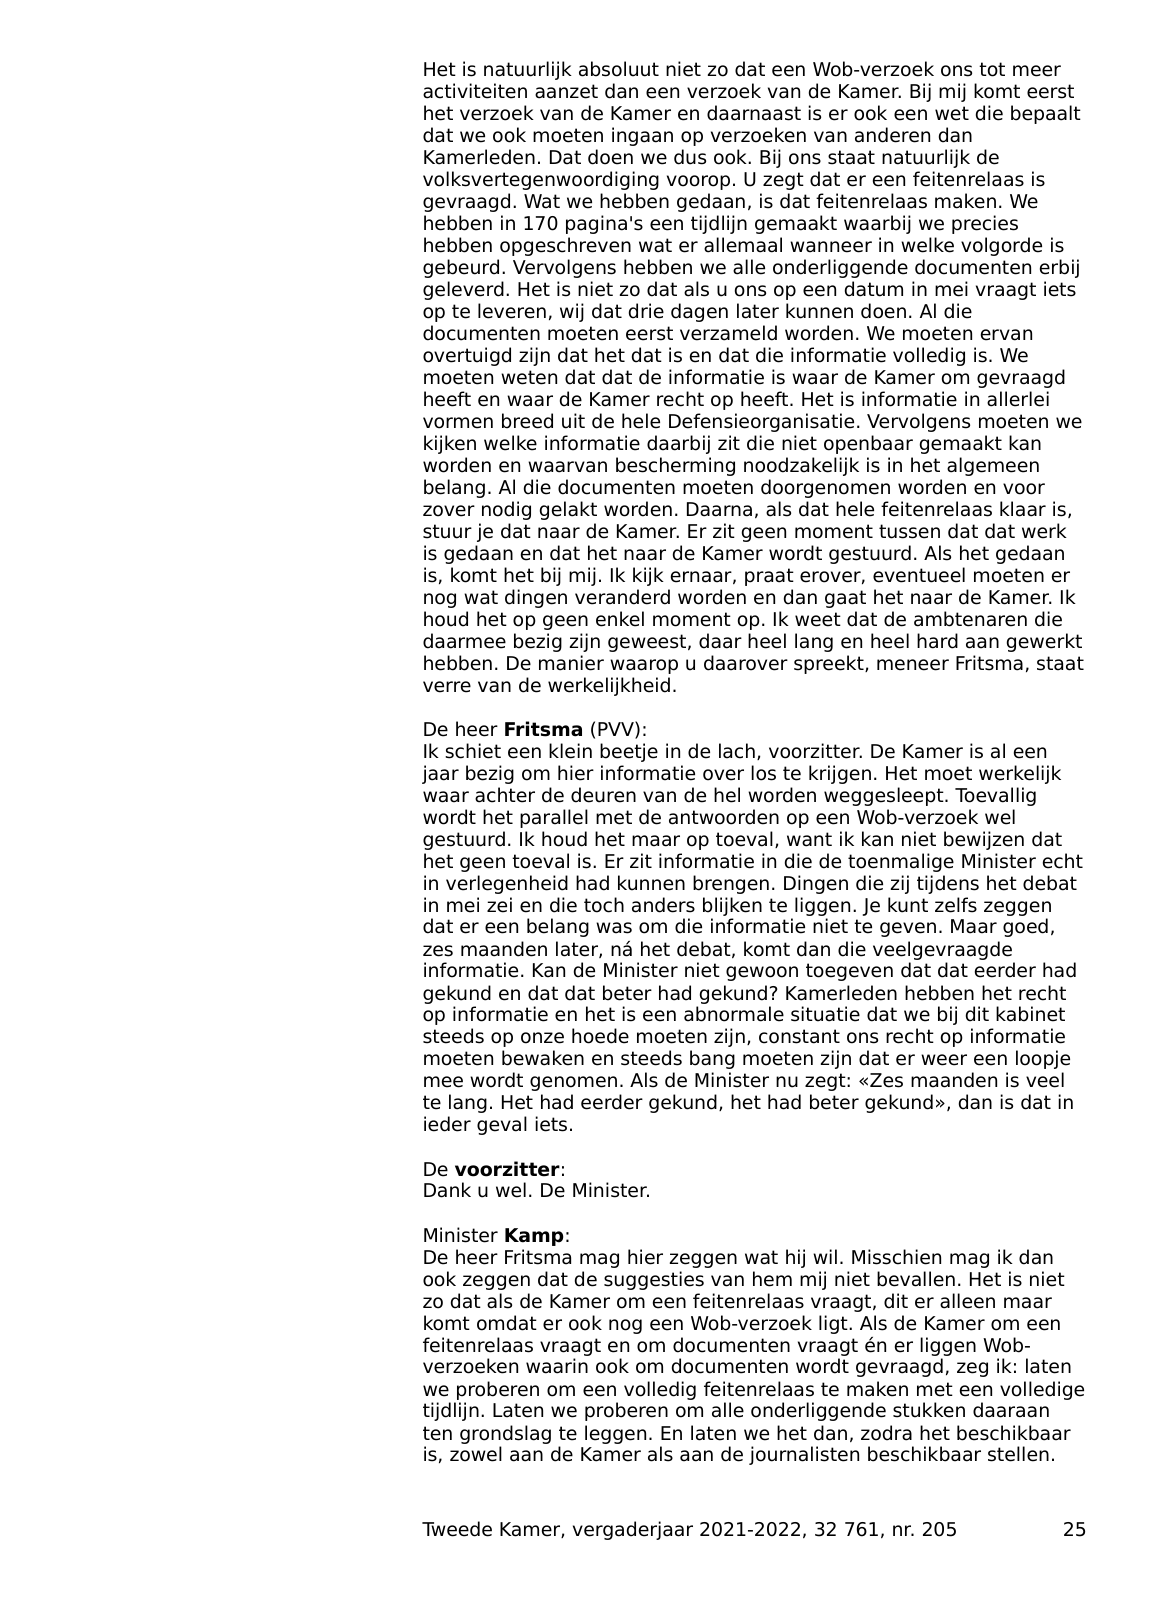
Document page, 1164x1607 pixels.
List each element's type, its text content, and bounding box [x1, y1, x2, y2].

text Het is natuurlijk absoluut niet zo dat een Wob-verzoek ons tot meer activiteiten aanzet dan een verzoek van de Kamer. Bij mij komt eerst het verzoek van de Kamer en daarnaast is er ook een wet die bepaalt dat we ook moeten ingaan op verzoeken van anderen dan Kamerleden. Dat doen we dus ook. Bij ons staat natuurlijk de volksvertegenwoordiging voorop. U zegt dat er een feitenrelaas is gevraagd. Wat we hebben gedaan, is dat feitenrelaas maken. We hebben in 170 pagina's een tijdlijn gemaakt waarbij we precies hebben opgeschreven wat er allemaal wanneer in welke volgorde is gebeurd. Vervolgens hebben we alle onderliggende documenten erbij geleverd. Het is niet zo dat als u ons op een datum in mei vraagt iets op te leveren, wij dat drie dagen later kunnen doen. Al die documenten moeten eerst verzameld worden. We moeten ervan overtuigd zijn dat het dat is en dat die informatie volledig is. We moeten weten dat dat de informatie is waar de Kamer om gevraagd heeft en waar de Kamer recht op heeft. Het is informatie in allerlei vormen breed uit de hele Defensieorganisatie. Vervolgens moeten we kijken welke informatie daarbij zit die niet openbaar gemaakt kan worden en waarvan bescherming noodzakelijk is in het algemeen belang. Al die documenten moeten doorgenomen worden en voor zover nodig gelakt worden. Daarna, als dat hele feitenrelaas klaar is, stuur je dat naar de Kamer. Er zit geen moment tussen dat dat werk is gedaan en dat het naar de Kamer wordt gestuurd. Als het gedaan is, komt het bij mij. Ik kijk ernaar, praat erover, eventueel moeten er nog wat dingen veranderd worden en dan gaat het naar de Kamer. Ik houd het op geen enkel moment op. Ik weet dat de ambtenaren die daarmee bezig zijn geweest, daar heel lang en heel hard aan gewerkt hebben. De manier waarop u daarover spreekt, meneer Fritsma, staat verre van de werkelijkheid. [422, 59, 1087, 696]
text De heer Fritsma mag hier zeggen wat hij wil. Misschien mag ik dan ook zeggen dat de suggesties van hem mij niet bevallen. Het is niet zo dat als de Kamer om een feitenrelaas vraagt, dit er alleen maar komt omdat er ook nog een Wob-verzoek ligt. Als de Kamer om een feitenrelaas vraagt en om documenten vraagt én er liggen Wob-verzoeken waarin ook om documenten wordt gevraagd, zeg ik: laten we proberen om een volledig feitenrelaas te maken met een volledige tijdlijn. Laten we proberen om alle onderliggende stukken daaraan ten grondslag te leggen. En laten we het dan, zodra het beschikbaar is, zowel aan de Kamer als aan de journalisten beschikbaar stellen. [422, 1247, 1087, 1466]
text De voorzitter: [422, 1158, 1087, 1180]
text Ik schiet een klein beetje in de lach, voorzitter. De Kamer is al een jaar bezig om hier informatie over los te krijgen. Het moet werkelijk waar achter de deuren van de hel worden weggesleept. Toevallig wordt het parallel met de antwoorden op een Wob-verzoek wel gestuurd. Ik houd het maar op toeval, want ik kan niet bewijzen dat het geen toeval is. Er zit informatie in die de toenmalige Minister echt in verlegenheid had kunnen brengen. Dingen die zij tijdens het debat in mei zei en die toch anders blijken te liggen. Je kunt zelfs zeggen dat er een belang was om die informatie niet te geven. Maar goed, zes maanden later, ná het debat, komt dan die veelgevraagde informatie. Kan de Minister niet gewoon toegeven dat dat eerder had gekund en dat dat beter had gekund? Kamerleden hebben het recht op informatie en het is een abnormale situatie dat we bij dit kabinet steeds op onze hoede moeten zijn, constant ons recht op informatie moeten bewaken en steeds bang moeten zijn dat er weer een loopje mee wordt genomen. Als de Minister nu zegt: «Zes maanden is veel te lang. Het had eerder gekund, het had beter gekund», dan is dat in ieder geval iets. [422, 741, 1087, 1136]
text De heer Fritsma (PVV): [422, 719, 1087, 741]
text Dank u wel. De Minister. [422, 1180, 1087, 1202]
text Minister Kamp: [422, 1224, 1087, 1247]
